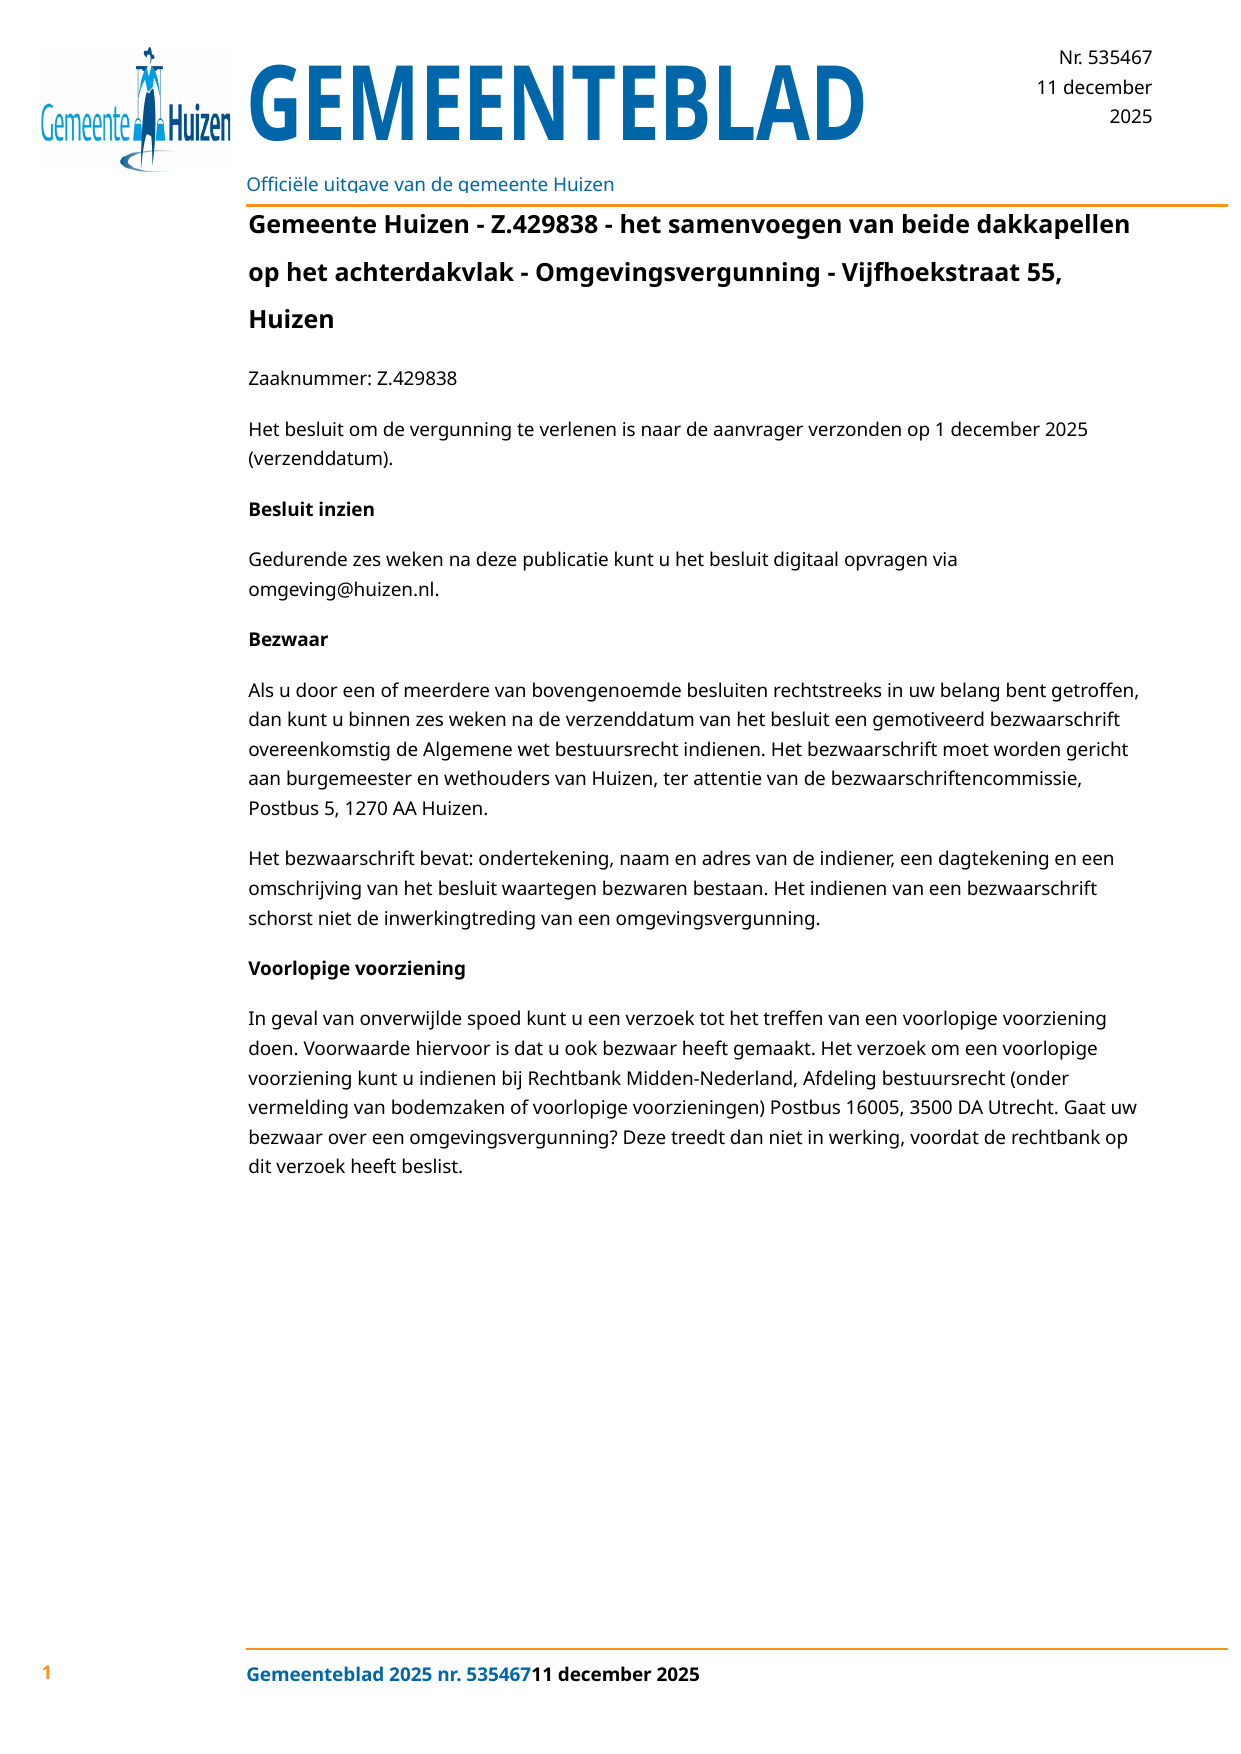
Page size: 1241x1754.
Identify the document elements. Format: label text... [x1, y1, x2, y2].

text Het bezwaarschrift bevat: ondertekening, naam en adres van de indiener, een dagtekening en een omschrijving van het besluit waartegen bezwaren bestaan. Het indienen van een bezwaarschrift schorst niet de inwerkingtreding van een omgevingsvergunning. [248, 846, 1152, 930]
text Voorlopige voorziening [248, 955, 1152, 981]
text Als u door een of meerdere van bovengenoemde besluiten rechtstreeks in uw belang bent getroffen, dan kunt u binnen zes weken na de verzenddatum van het besluit een gemotiveerd bezwaarschrift overeenkomstig de Algemene wet bestuursrecht indienen. Het bezwaarschrift moet worden gericht aan burgemeester en wethouders van Huizen, ter attentie van de bezwaarschriftencommissie, Postbus 5, 1270 AA Huizen. [248, 677, 1152, 821]
text Gedurende zes weken na deze publicatie kunt u het besluit digitaal opvragen via omgeving@huizen.nl. [248, 546, 1152, 602]
text Zaaknummer: Z.429838 [248, 366, 1152, 391]
text Besluit inzien [248, 496, 1152, 522]
text Gemeente Huizen - Z.429838 - het samenvoegen van beide dakkapellen op het achterdakvlak - Omgevingsvergunning - Vijfhoekstraat 55, Huizen [248, 207, 1152, 336]
text Bezwaar [248, 626, 1152, 652]
text Het besluit om de vergunning te verlenen is naar de aanvrager verzonden op 1 december 2025 (verzenddatum). [248, 416, 1152, 471]
text In geval van onverwijlde spoed kunt u een verzoek tot het treffen van een voorlopige voorziening doen. Voorwaarde hiervoor is dat u ook bezwaar heeft gemaakt. Het verzoek om een voorlopige voorziening kunt u indienen bij Rechtbank Midden-Nederland, Afdeling bestuursrecht (onder vermelding van bodemzaken of voorlopige voorzieningen) Postbus 16005, 3500 DA Utrecht. Gaat uw bezwaar over een omgevingsvergunning? Deze treedt dan niet in werking, voordat de rechtbank op dit verzoek heeft beslist. [248, 1006, 1152, 1179]
picture [41, 47, 231, 172]
